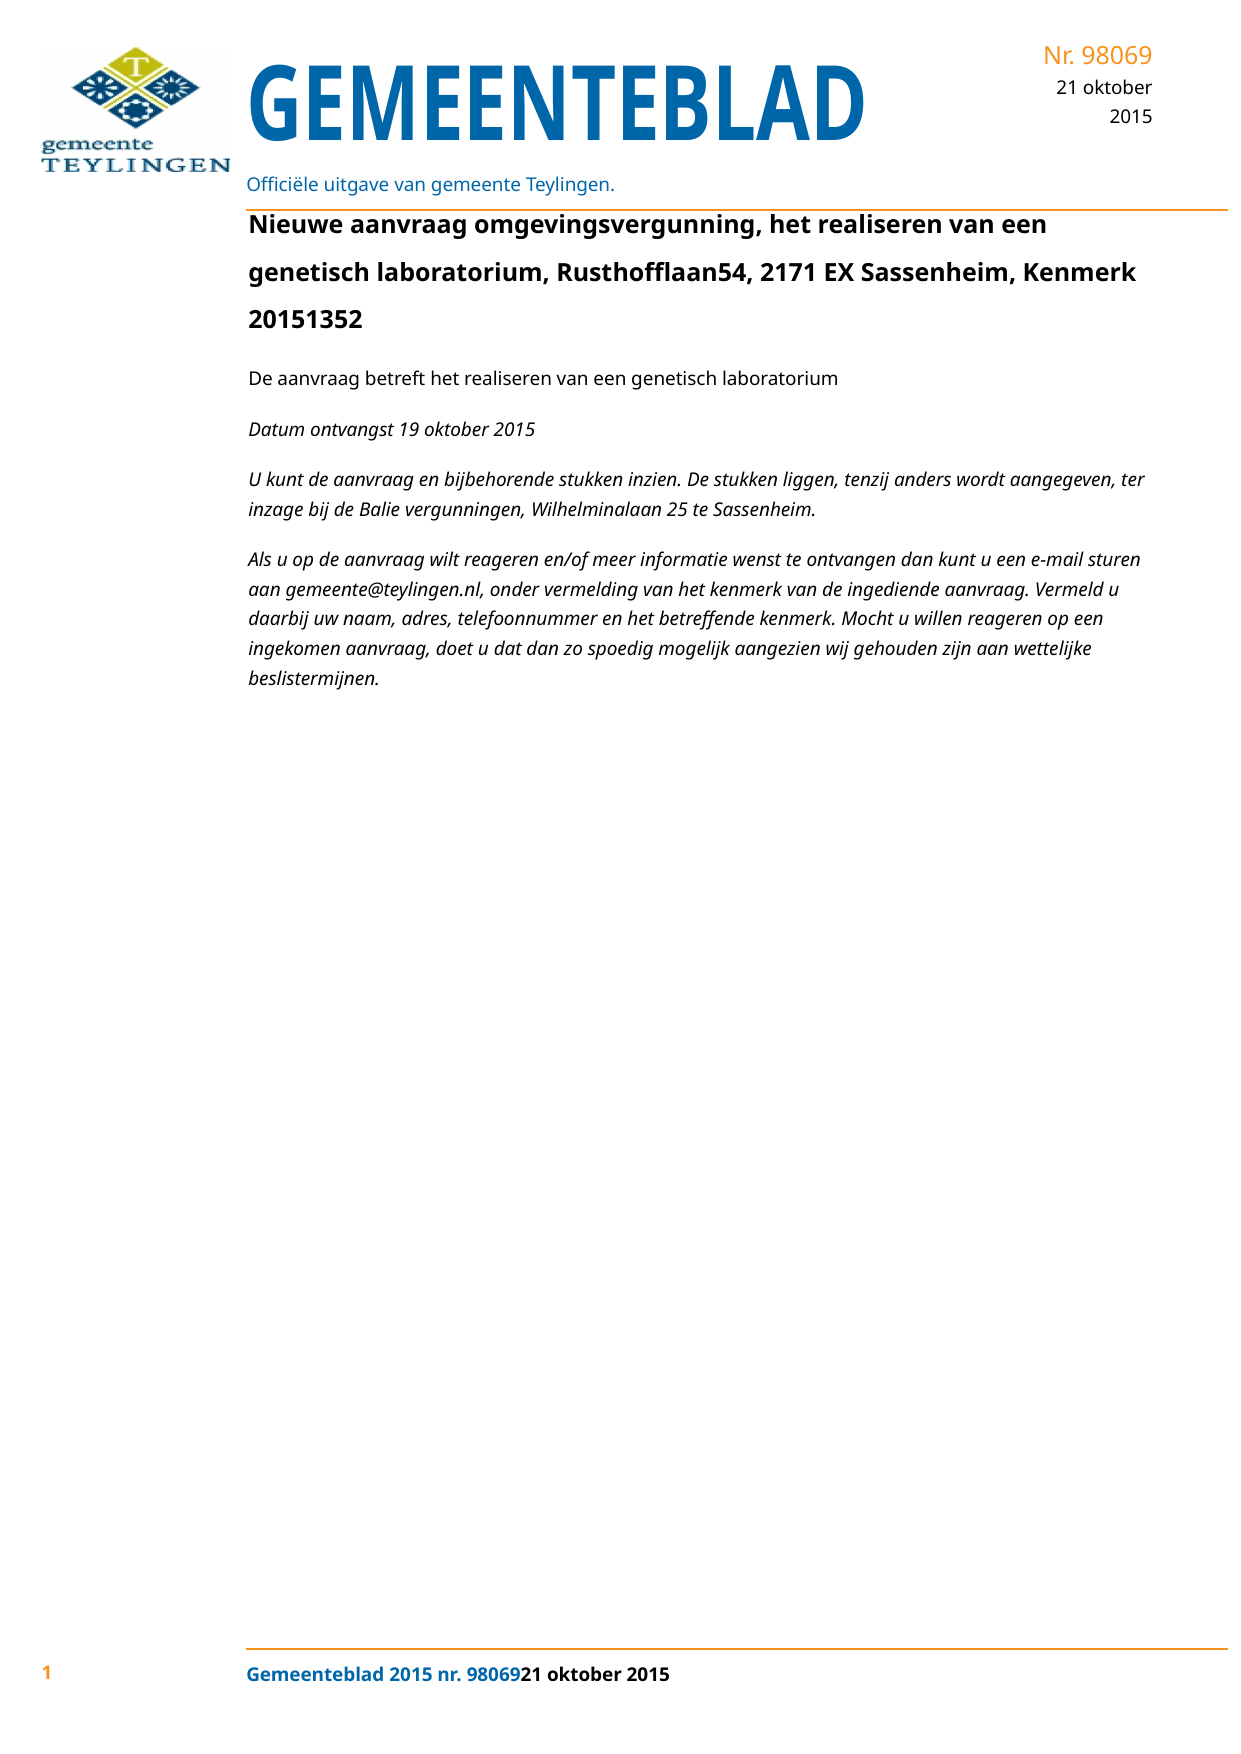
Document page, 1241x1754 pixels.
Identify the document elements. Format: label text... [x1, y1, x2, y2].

text Als u op de aanvraag wilt reageren en/of meer informatie wenst te ontvangen dan kunt u een e-mail sturen aan gemeente@teylingen.nl, onder vermelding van het kenmerk van de ingediende aanvraag. Vermeld u daarbij uw naam, adres, telefoonnummer en het betreffende kenmerk. Mocht u willen reageren op een ingekomen aanvraag, doet u dat dan zo spoedig mogelijk aangezien wij gehouden zijn aan wettelijke beslistermijnen. [248, 546, 1152, 690]
text Datum ontvangst 19 oktober 2015 [248, 416, 1152, 442]
text De aanvraag betreft het realiseren van een genetisch laboratorium [248, 366, 1152, 391]
picture [41, 47, 231, 172]
text Nieuwe aanvraag omgevingsvergunning, het realiseren van een genetisch laboratorium, Rusthofflaan54, 2171 EX Sassenheim, Kenmerk 20151352 [248, 211, 1152, 336]
text U kunt de aanvraag en bijbehorende stukken inzien. De stukken liggen, tenzij anders wordt aangegeven, ter inzage bij de Balie vergunningen, Wilhelminalaan 25 te Sassenheim. [248, 466, 1152, 522]
